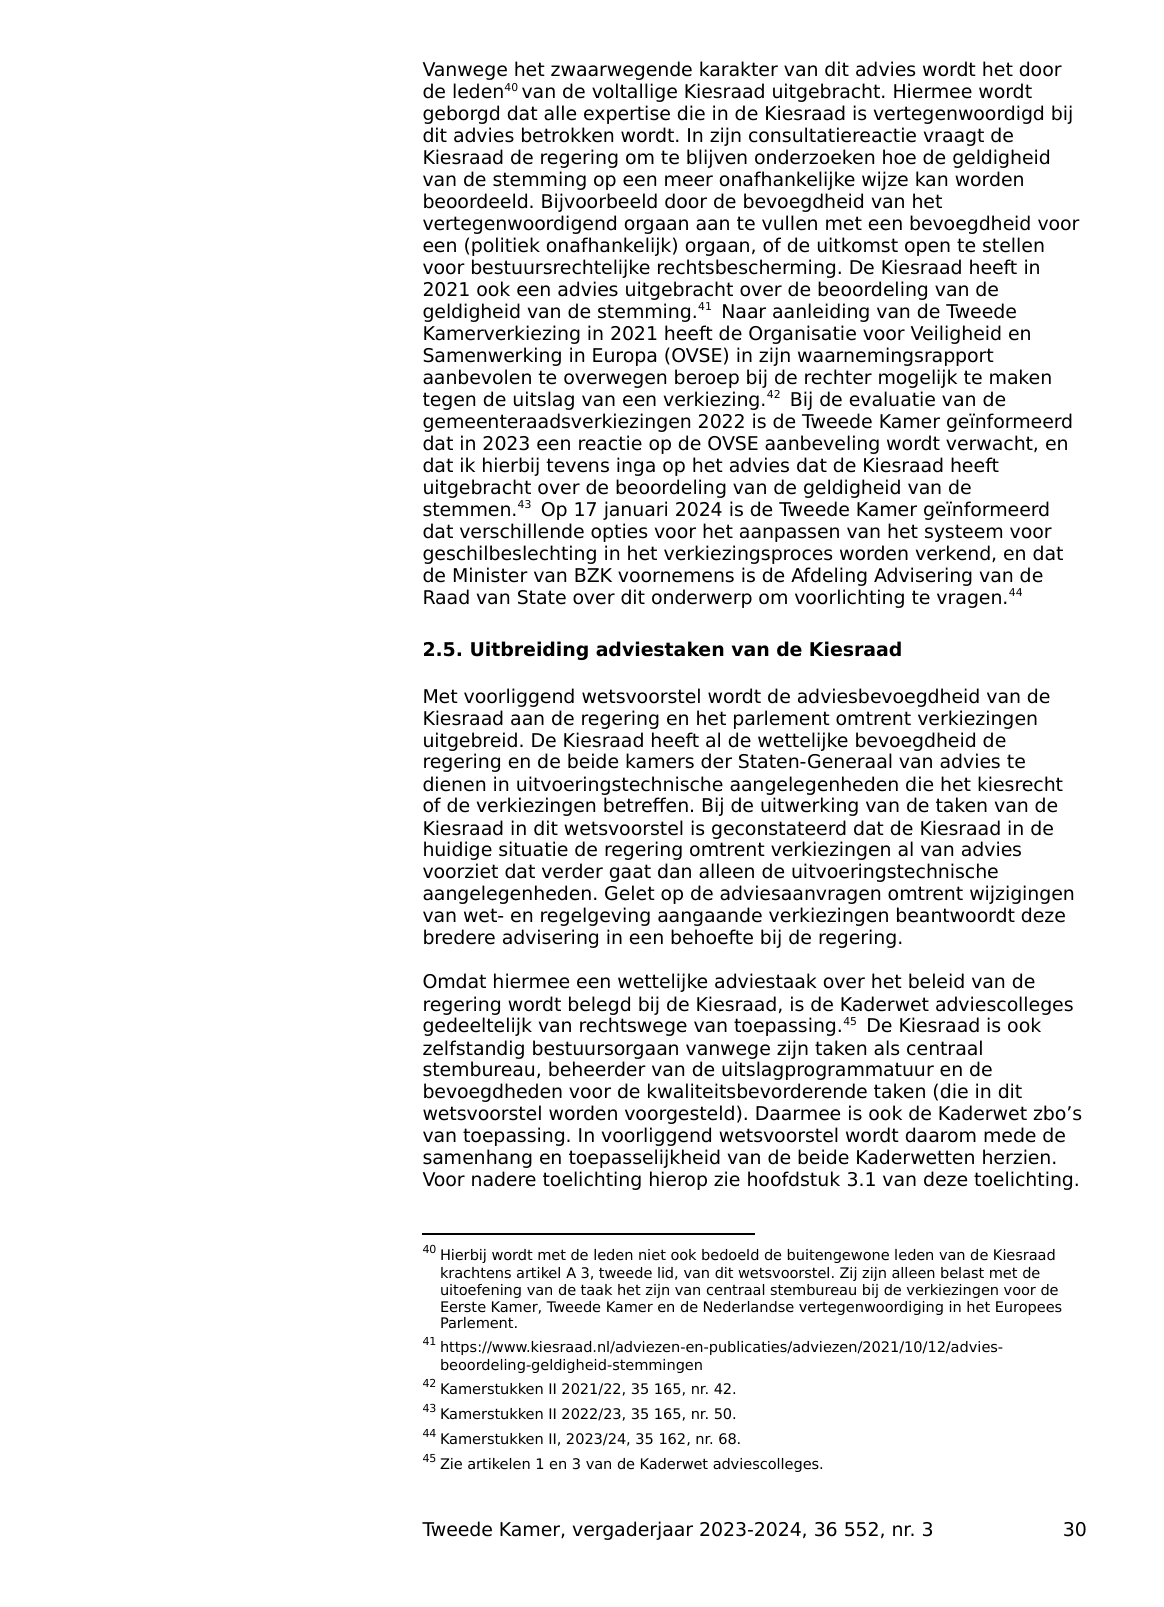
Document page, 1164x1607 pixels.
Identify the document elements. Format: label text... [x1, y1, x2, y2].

text Omdat hiermee een wettelijke adviestaak over het beleid van de regering wordt belegd bij de Kiesraad, is de Kaderwet adviescolleges gedeeltelijk van rechtswege van toepassing. De Kiesraad is ook zelfstandig bestuursorgaan vanwege zijn taken als centraal stembureau, beheerder van de uitslagprogrammatuur en de bevoegdheden voor de kwaliteitsbevorderende taken (die in dit wetsvoorstel worden voorgesteld). Daarmee is ook de Kaderwet zbo’s van toepassing. In voorliggend wetsvoorstel wordt daarom mede de samenhang en toepasselijkheid van de beide Kaderwetten herzien. Voor nadere toelichting hierop zie hoofdstuk 3.1 van deze toelichting. [422, 971, 1087, 1191]
text Zie artikelen 1 en 3 van de Kaderwet adviescolleges. [422, 1452, 1087, 1474]
text Vanwege het zwaarwegende karakter van dit advies wordt het door de ledenvan de voltallige Kiesraad uitgebracht. Hiermee wordt geborgd dat alle expertise die in de Kiesraad is vertegenwoordigd bij dit advies betrokken wordt. In zijn consultatiereactie vraagt de Kiesraad de regering om te blijven onderzoeken hoe de geldigheid van de stemming op een meer onafhankelijke wijze kan worden beoordeeld. Bijvoorbeeld door de bevoegdheid van het vertegenwoordigend orgaan aan te vullen met een bevoegdheid voor een (politiek onafhankelijk) orgaan, of de uitkomst open te stellen voor bestuursrechtelijke rechtsbescherming. De Kiesraad heeft in 2021 ook een advies uitgebracht over de beoordeling van de geldigheid van de stemming. Naar aanleiding van de Tweede Kamerverkiezing in 2021 heeft de Organisatie voor Veiligheid en Samenwerking in Europa (OVSE) in zijn waarnemingsrapport aanbevolen te overwegen beroep bij de rechter mogelijk te maken tegen de uitslag van een verkiezing. Bij de evaluatie van de gemeenteraadsverkiezingen 2022 is de Tweede Kamer geïnformeerd dat in 2023 een reactie op de OVSE aanbeveling wordt verwacht, en dat ik hierbij tevens inga op het advies dat de Kiesraad heeft uitgebracht over de beoordeling van de geldigheid van de stemmen. Op 17 januari 2024 is de Tweede Kamer geïnformeerd dat verschillende opties voor het aanpassen van het systeem voor geschilbeslechting in het verkiezingsproces worden verkend, en dat de Minister van BZK voornemens is de Afdeling Advisering van de Raad van State over dit onderwerp om voorlichting te vragen. [422, 59, 1087, 608]
subtitle 2.5. Uitbreiding adviestaken van de Kiesraad [422, 638, 1087, 661]
text Kamerstukken II 2021/22, 35 165, nr. 42. [422, 1377, 1087, 1399]
text Hierbij wordt met de leden niet ook bedoeld de buitengewone leden van de Kiesraad krachtens artikel A 3, tweede lid, van dit wetsvoorstel. Zij zijn alleen belast met de uitoefening van de taak het zijn van centraal stembureau bij de verkiezingen voor de Eerste Kamer, Tweede Kamer en de Nederlandse vertegenwoordiging in het Europees Parlement. [422, 1243, 1087, 1332]
text Met voorliggend wetsvoorstel wordt de adviesbevoegdheid van de Kiesraad aan de regering en het parlement omtrent verkiezingen uitgebreid. De Kiesraad heeft al de wettelijke bevoegdheid de regering en de beide kamers der Staten-Generaal van advies te dienen in uitvoeringstechnische aangelegenheden die het kiesrecht of de verkiezingen betreffen. Bij de uitwerking van de taken van de Kiesraad in dit wetsvoorstel is geconstateerd dat de Kiesraad in de huidige situatie de regering omtrent verkiezingen al van advies voorziet dat verder gaat dan alleen de uitvoeringstechnische aangelegenheden. Gelet op de adviesaanvragen omtrent wijzigingen van wet- en regelgeving aangaande verkiezingen beantwoordt deze bredere advisering in een behoefte bij de regering. [422, 686, 1087, 949]
text https://www.kiesraad.nl/adviezen-en-publicaties/adviezen/2021/10/12/advies-beoordeling-geldigheid-stemmingen [422, 1335, 1087, 1374]
text Kamerstukken II, 2023/24, 35 162, nr. 68. [422, 1427, 1087, 1449]
text Kamerstukken II 2022/23, 35 165, nr. 50. [422, 1402, 1087, 1424]
